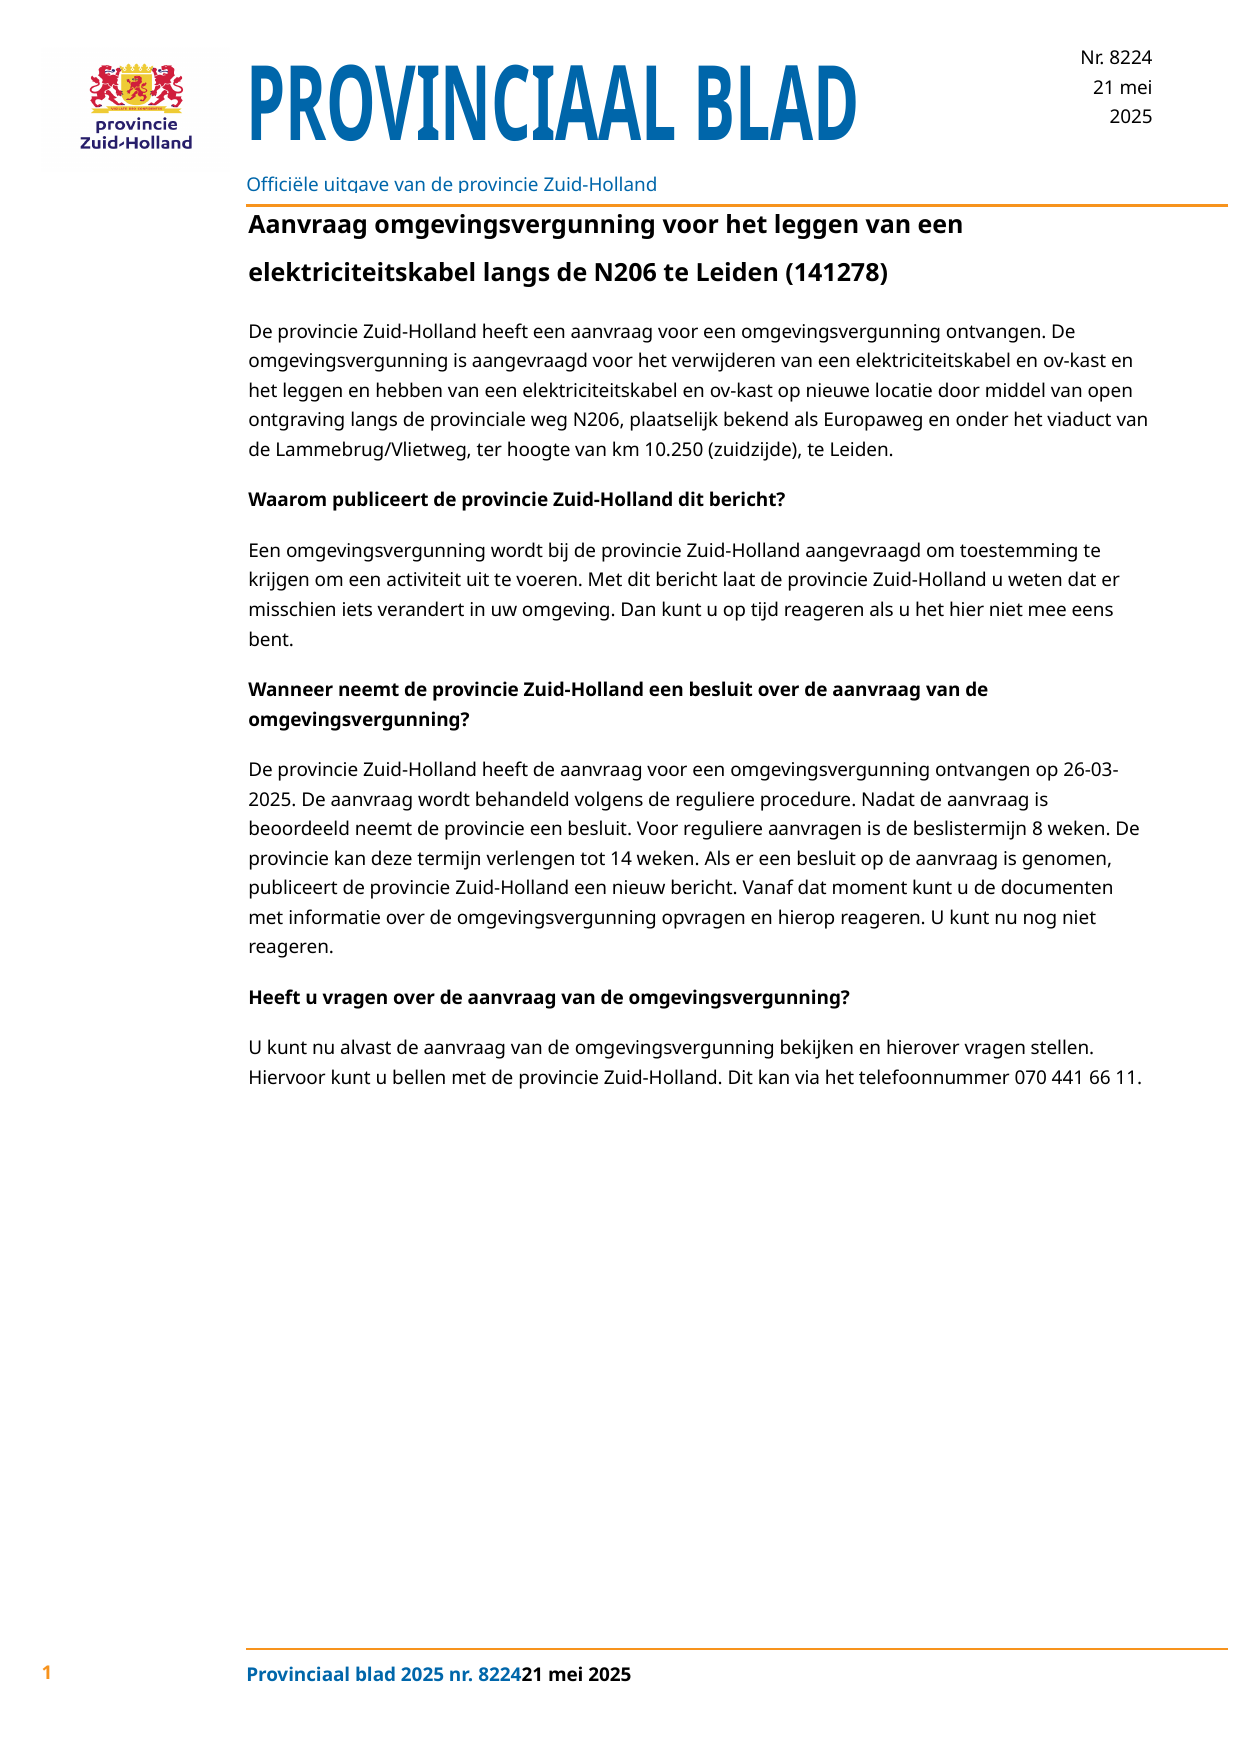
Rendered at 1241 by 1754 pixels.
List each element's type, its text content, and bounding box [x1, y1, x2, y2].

text Aanvraag omgevingsvergunning voor het leggen van een elektriciteitskabel langs de N206 te Leiden (141278) [248, 207, 1152, 288]
text Heeft u vragen over de aanvraag van de omgevingsvergunning? [248, 984, 1152, 1010]
text Wanneer neemt de provincie Zuid-Holland een besluit over de aanvraag van de omgevingsvergunning? [248, 676, 1152, 732]
text U kunt nu alvast de aanvraag van de omgevingsvergunning bekijken en hierover vragen stellen. Hiervoor kunt u bellen met de provincie Zuid-Holland. Dit kan via het telefoonnummer 070 441 66 11. [248, 1034, 1152, 1090]
text Waarom publiceert de provincie Zuid-Holland dit bericht? [248, 487, 1152, 512]
picture [41, 47, 231, 172]
text Een omgevingsvergunning wordt bij de provincie Zuid-Holland aangevraagd om toestemming te krijgen om een activiteit uit te voeren. Met dit bericht laat de provincie Zuid-Holland u weten dat er misschien iets verandert in uw omgeving. Dan kunt u op tijd reageren als u het hier niet mee eens bent. [248, 537, 1152, 652]
text De provincie Zuid-Holland heeft een aanvraag voor een omgevingsvergunning ontvangen. De omgevingsvergunning is aangevraagd voor het verwijderen van een elektriciteitskabel en ov-kast en het leggen en hebben van een elektriciteitskabel en ov-kast op nieuwe locatie door middel van open ontgraving langs de provinciale weg N206, plaatselijk bekend als Europaweg en onder het viaduct van de Lammebrug/Vlietweg, ter hoogte van km 10.250 (zuidzijde), te Leiden. [248, 318, 1152, 462]
text De provincie Zuid-Holland heeft de aanvraag voor een omgevingsvergunning ontvangen op 26-03-2025. De aanvraag wordt behandeld volgens de reguliere procedure. Nadat de aanvraag is beoordeeld neemt de provincie een besluit. Voor reguliere aanvragen is de beslistermijn 8 weken. De provincie kan deze termijn verlengen tot 14 weken. Als er een besluit op de aanvraag is genomen, publiceert de provincie Zuid-Holland een nieuw bericht. Vanaf dat moment kunt u de documenten met informatie over de omgevingsvergunning opvragen en hierop reageren. U kunt nu nog niet reageren. [248, 756, 1152, 959]
